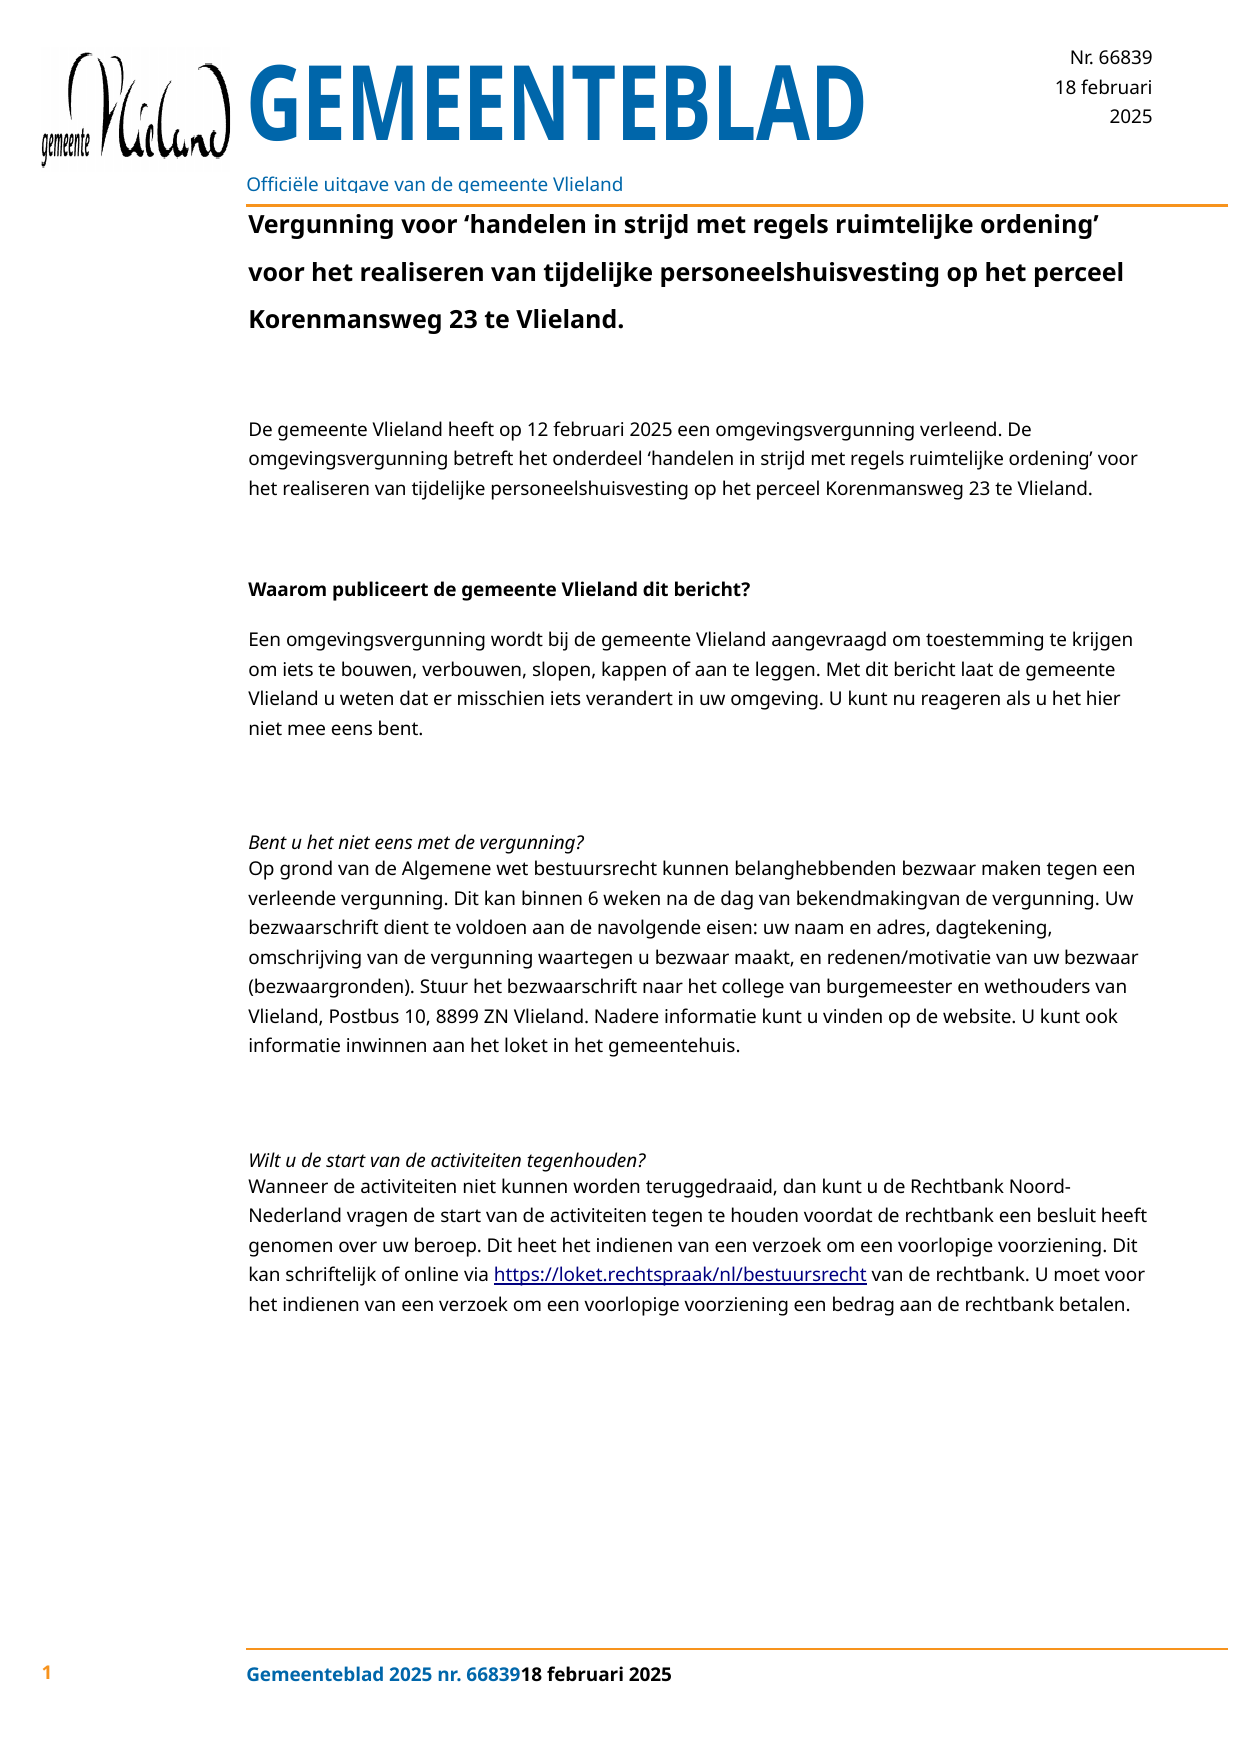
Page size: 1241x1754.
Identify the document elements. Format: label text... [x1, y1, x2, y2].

text Waarom publiceert de gemeente Vlieland dit bericht? [248, 576, 1152, 602]
text Bent u het niet eens met de vergunning? [248, 829, 1152, 855]
text Vergunning voor ‘handelen in strijd met regels ruimtelijke ordening’ voor het realiseren van tijdelijke personeelshuisvesting op het perceel Korenmansweg 23 te Vlieland. [248, 207, 1152, 336]
text Wanneer de activiteiten niet kunnen worden teruggedraaid, dan kunt u de Rechtbank Noord-Nederland vragen de start van de activiteiten tegen te houden voordat de rechtbank een besluit heeft genomen over uw beroep. Dit heet het indienen van een verzoek om een voorlopige voorziening. Dit kan schriftelijk of online via https://loket.rechtspraak/nl/bestuursrecht van de rechtbank. U moet voor het indienen van een verzoek om een voorlopige voorziening een bedrag aan de rechtbank betalen. [248, 1173, 1152, 1317]
picture [41, 47, 231, 172]
text De gemeente Vlieland heeft op 12 februari 2025 een omgevingsvergunning verleend. De omgevingsvergunning betreft het onderdeel ‘handelen in strijd met regels ruimtelijke ordening’ voor het realiseren van tijdelijke personeelshuisvesting op het perceel Korenmansweg 23 te Vlieland. [248, 416, 1152, 501]
text Een omgevingsvergunning wordt bij de gemeente Vlieland aangevraagd om toestemming te krijgen om iets te bouwen, verbouwen, slopen, kappen of aan te leggen. Met dit bericht laat de gemeente Vlieland u weten dat er misschien iets verandert in uw omgeving. U kunt nu reageren als u het hier niet mee eens bent. [248, 626, 1152, 741]
text Op grond van de Algemene wet bestuursrecht kunnen belanghebbenden bezwaar maken tegen een verleende vergunning. Dit kan binnen 6 weken na de dag van bekendmakingvan de vergunning. Uw bezwaarschrift dient te voldoen aan de navolgende eisen: uw naam en adres, dagtekening, omschrijving van de vergunning waartegen u bezwaar maakt, en redenen/motivatie van uw bezwaar (bezwaargronden). Stuur het bezwaarschrift naar het college van burgemeester en wethouders van Vlieland, Postbus 10, 8899 ZN Vlieland. Nadere informatie kunt u vinden op de website. U kunt ook informatie inwinnen aan het loket in het gemeentehuis. [248, 855, 1152, 1058]
text Wilt u de start van de activiteiten tegenhouden? [248, 1147, 1152, 1173]
